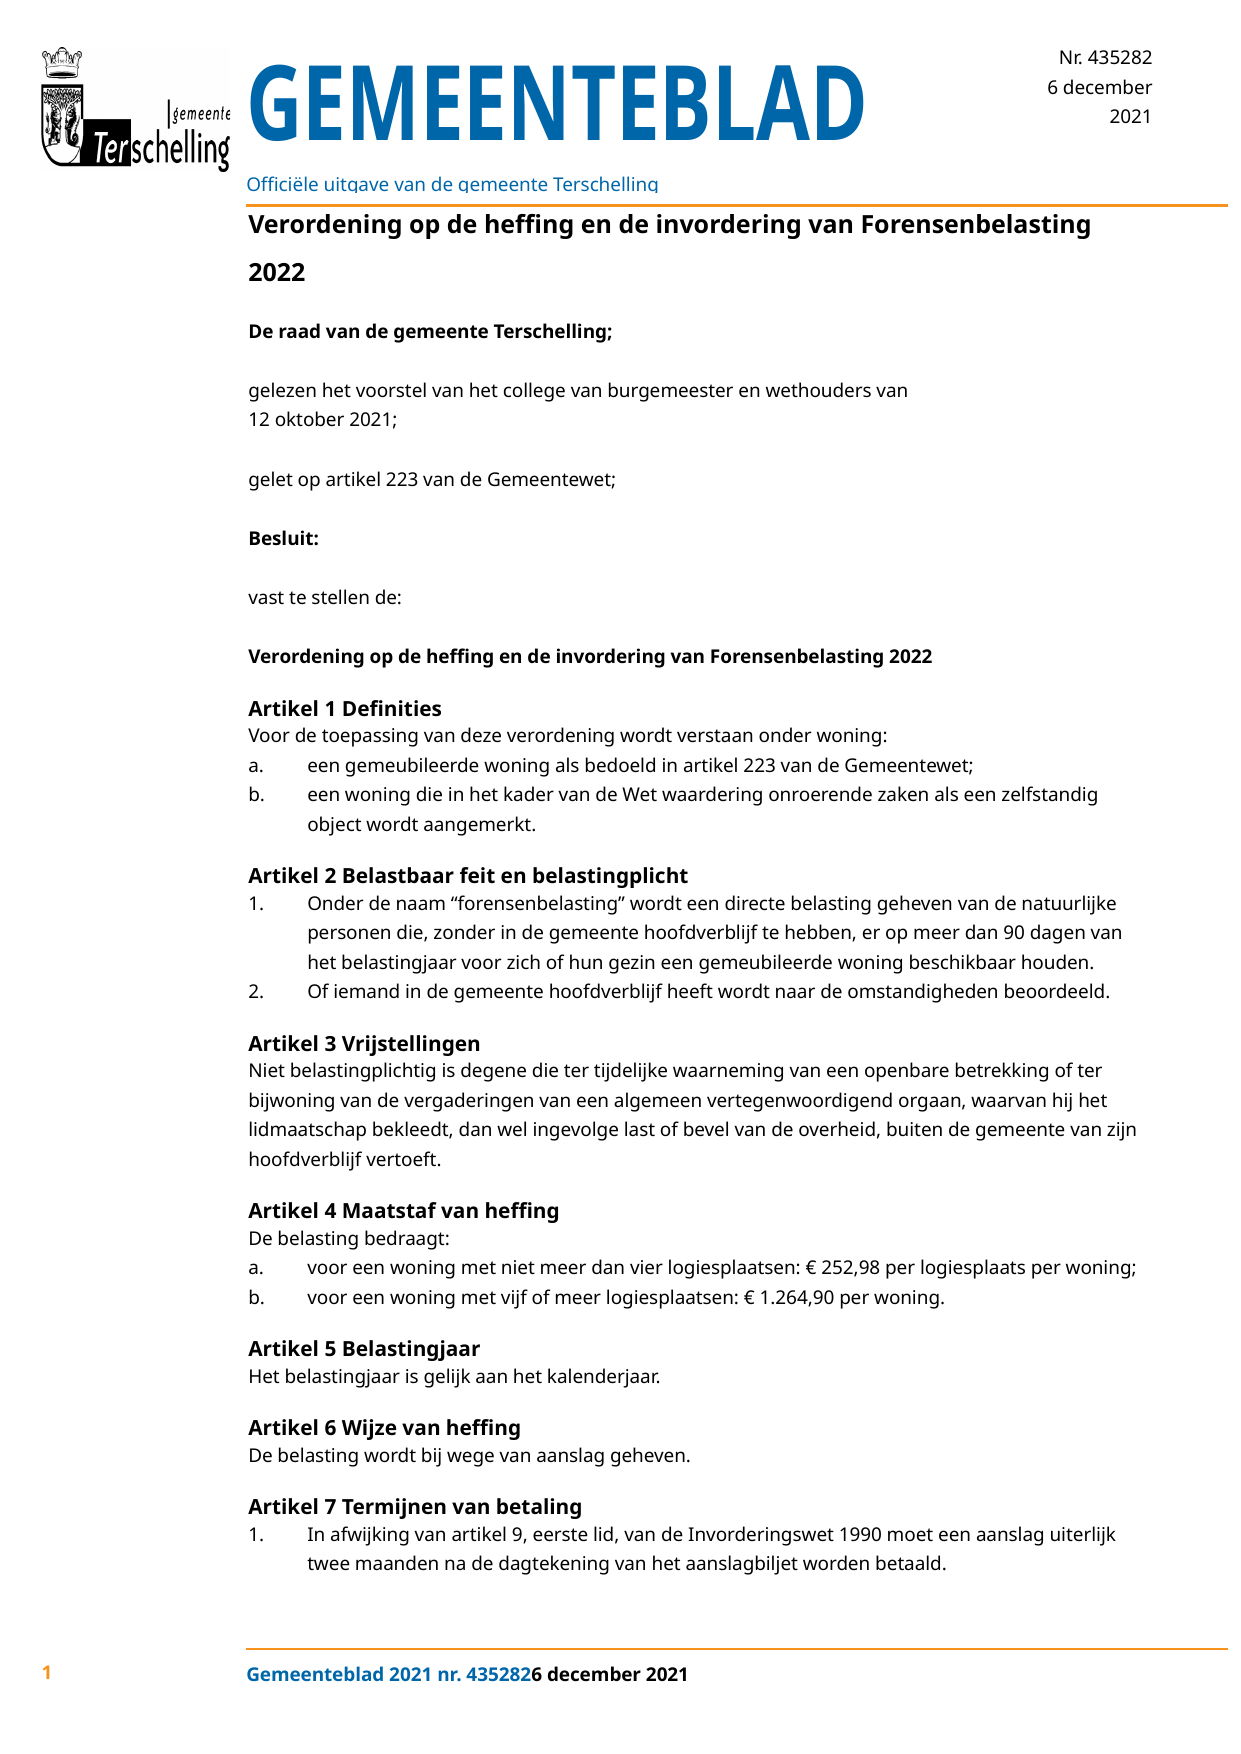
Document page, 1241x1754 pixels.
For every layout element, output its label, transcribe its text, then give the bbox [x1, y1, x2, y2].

text Artikel 1 Definities [248, 694, 1152, 722]
text Artikel 4 Maatstaf van heffing [248, 1197, 1152, 1225]
text 12 oktober 2021; [248, 407, 1152, 432]
list voor een woning met vijf of meer logiesplaatsen: € 1.264,90 per woning. [248, 1284, 1152, 1310]
text Artikel 7 Termijnen van betaling [248, 1492, 1152, 1521]
list In afwijking van artikel 9, eerste lid, van de Invorderingswet 1990 moet een aanslag uiterlijk twee maanden na de dagtekening van het aanslagbiljet worden betaald. [248, 1521, 1152, 1576]
text vast te stellen de: [248, 584, 1152, 610]
text Artikel 2 Belastbaar feit en belastingplicht [248, 861, 1152, 890]
list een gemeubileerde woning als bedoeld in artikel 223 van de Gemeentewet; [248, 752, 1152, 777]
text gelezen het voorstel van het college van burgemeester en wethouders van [248, 377, 1152, 403]
text Verordening op de heffing en de invordering van Forensenbelasting 2022 [248, 643, 1152, 669]
text Voor de toepassing van deze verordening wordt verstaan onder woning: [248, 722, 1152, 748]
list voor een woning met niet meer dan vier logiesplaatsen: € 252,98 per logiesplaats per woning; [248, 1254, 1152, 1280]
text Artikel 6 Wijze van heffing [248, 1413, 1152, 1442]
text De belasting wordt bij wege van aanslag geheven. [248, 1442, 1152, 1468]
list Of iemand in de gemeente hoofdverblijf heeft wordt naar de omstandigheden beoordeeld. [248, 978, 1152, 1004]
list een woning die in het kader van de Wet waardering onroerende zaken als een zelfstandig object wordt aangemerkt. [248, 781, 1152, 837]
text Artikel 5 Belastingjaar [248, 1334, 1152, 1363]
text Artikel 3 Vrijstellingen [248, 1029, 1152, 1057]
list Onder de naam “forensenbelasting” wordt een directe belasting geheven van de natuurlijke personen die, zonder in de gemeente hoofdverblijf te hebben, er op meer dan 90 dagen van het belastingjaar voor zich of hun gezin een gemeubileerde woning beschikbaar houden. [248, 890, 1152, 975]
text Besluit: [248, 525, 1152, 551]
text Verordening op de heffing en de invordering van Forensenbelasting 2022 [248, 207, 1152, 288]
text De raad van de gemeente Terschelling; [248, 318, 1152, 344]
text Het belastingjaar is gelijk aan het kalenderjaar. [248, 1363, 1152, 1389]
text gelet op artikel 223 van de Gemeentewet; [248, 466, 1152, 492]
picture [41, 47, 231, 172]
text De belasting bedraagt: [248, 1225, 1152, 1251]
text Niet belastingplichtig is degene die ter tijdelijke waarneming van een openbare betrekking of ter bijwoning van de vergaderingen van een algemeen vertegenwoordigend orgaan, waarvan hij het lidmaatschap bekleedt, dan wel ingevolge last of bevel van de overheid, buiten de gemeente van zijn hoofdverblijf vertoeft. [248, 1057, 1152, 1172]
